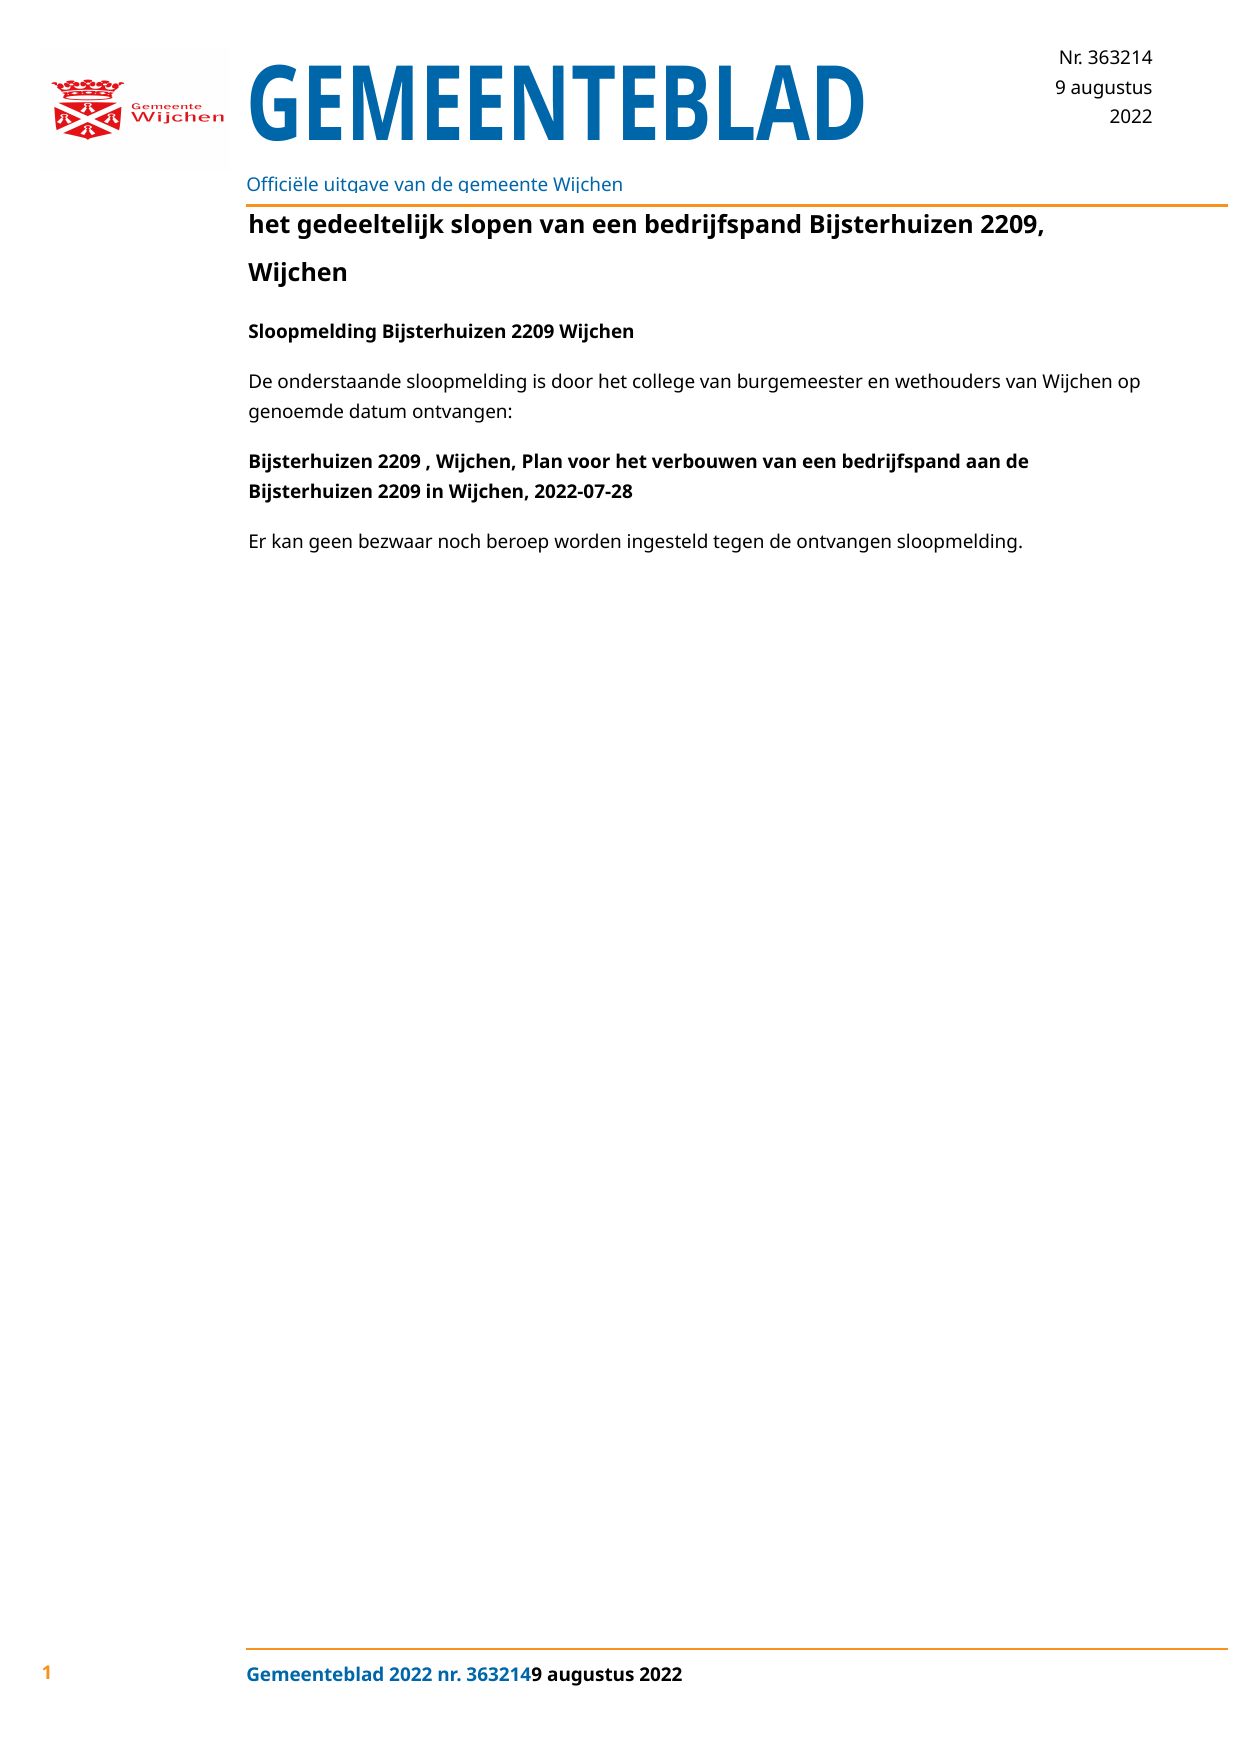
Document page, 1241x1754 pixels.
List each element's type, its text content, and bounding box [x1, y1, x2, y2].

text De onderstaande sloopmelding is door het college van burgemeester en wethouders van Wijchen op genoemde datum ontvangen: [248, 368, 1152, 424]
text het gedeeltelijk slopen van een bedrijfspand Bijsterhuizen 2209, Wijchen [248, 207, 1152, 288]
text Bijsterhuizen 2209 , Wijchen, Plan voor het verbouwen van een bedrijfspand aan de Bijsterhuizen 2209 in Wijchen, 2022-07-28 [248, 448, 1152, 504]
text Sloopmelding Bijsterhuizen 2209 Wijchen [248, 318, 1152, 344]
text Er kan geen bezwaar noch beroep worden ingesteld tegen de ontvangen sloopmelding. [248, 528, 1152, 554]
picture [41, 47, 231, 172]
